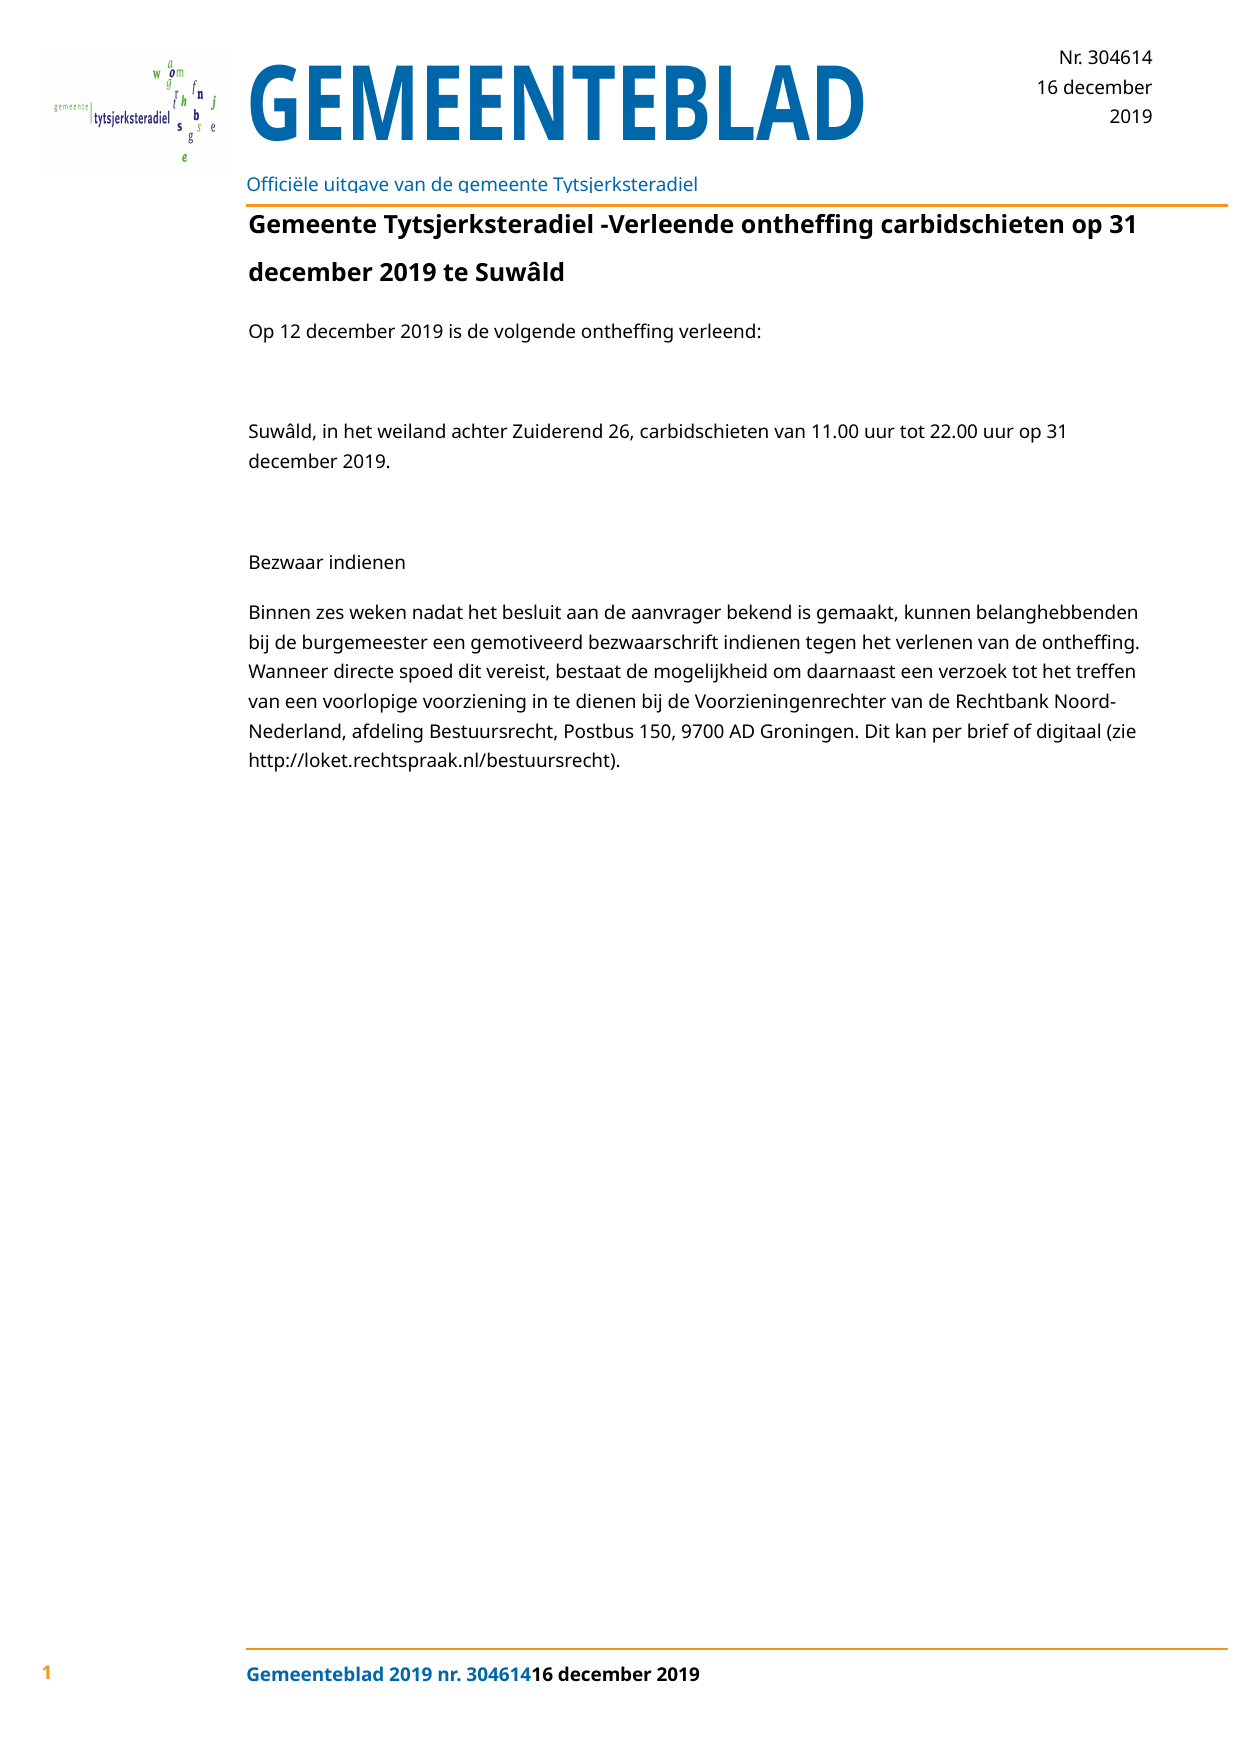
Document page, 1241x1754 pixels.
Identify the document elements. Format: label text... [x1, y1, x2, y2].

text Op 12 december 2019 is de volgende ontheffing verleend: [248, 318, 1152, 344]
text Suwâld, in het weiland achter Zuiderend 26, carbidschieten van 11.00 uur tot 22.00 uur op 31 december 2019. [248, 419, 1152, 474]
text Binnen zes weken nadat het besluit aan de aanvrager bekend is gemaakt, kunnen belanghebbenden bij de burgemeester een gemotiveerd bezwaarschrift indienen tegen het verlenen van de ontheffing. Wanneer directe spoed dit vereist, bestaat de mogelijkheid om daarnaast een verzoek tot het treffen van een voorlopige voorziening in te dienen bij de Voorzieningenrechter van de Rechtbank Noord-Nederland, afdeling Bestuursrecht, Postbus 150, 9700 AD Groningen. Dit kan per brief of digitaal (zie http://loket.rechtspraak.nl/bestuursrecht). [248, 599, 1152, 773]
text Bezwaar indienen [248, 549, 1152, 575]
picture [41, 47, 231, 172]
text Gemeente Tytsjerksteradiel -Verleende ontheffing carbidschieten op 31 december 2019 te Suwâld [248, 207, 1152, 288]
